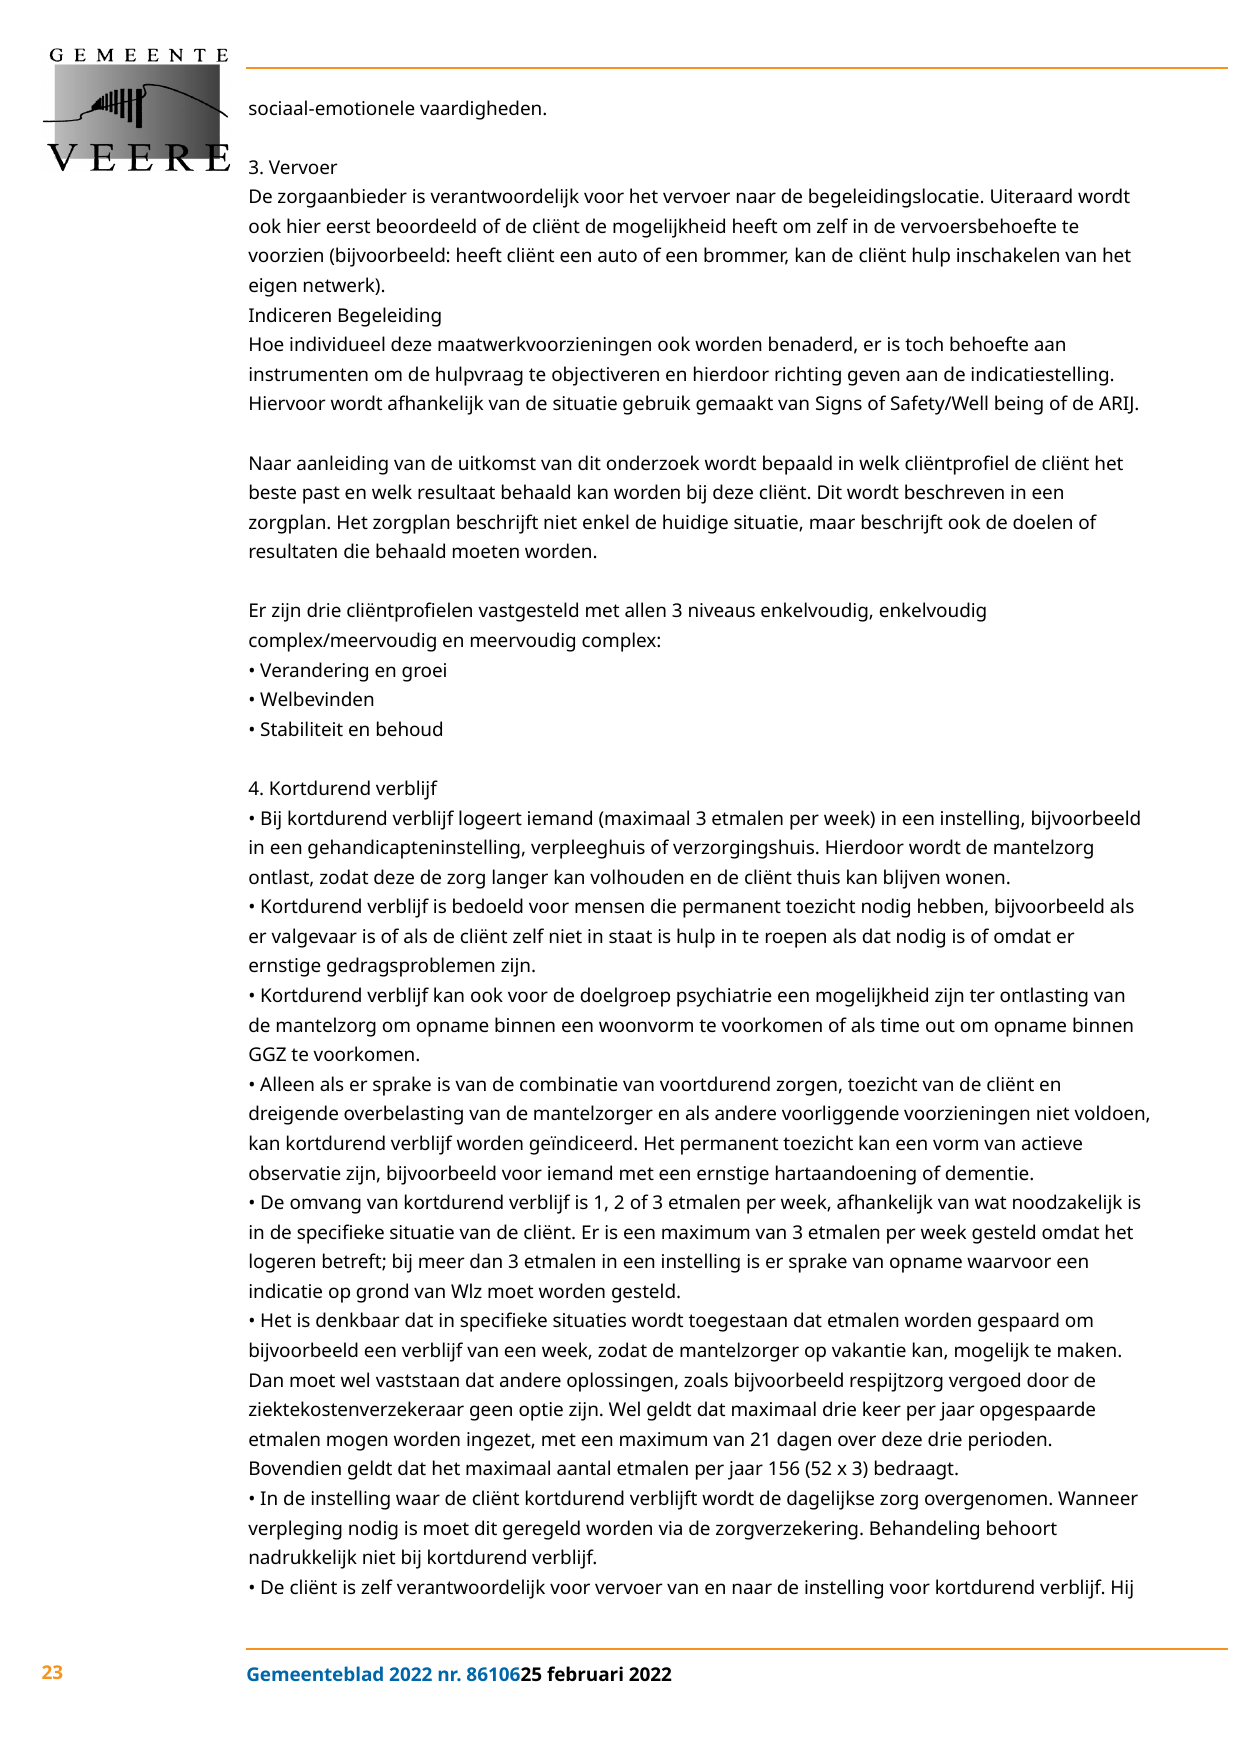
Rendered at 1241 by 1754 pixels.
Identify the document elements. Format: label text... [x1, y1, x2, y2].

text • Alleen als er sprake is van de combinatie van voortdurend zorgen, toezicht van de cliënt en dreigende overbelasting van de mantelzorger en als andere voorliggende voorzieningen niet voldoen, kan kortdurend verblijf worden geïndiceerd. Het permanent toezicht kan een vorm van actieve observatie zijn, bijvoorbeeld voor iemand met een ernstige hartaandoening of dementie. [248, 1071, 1152, 1186]
text • Verandering en groei [248, 657, 1152, 683]
text • De omvang van kortdurend verblijf is 1, 2 of 3 etmalen per week, afhankelijk van wat noodzakelijk is in de specifieke situatie van de cliënt. Er is een maximum van 3 etmalen per week gesteld omdat het logeren betreft; bij meer dan 3 etmalen in een instelling is er sprake van opname waarvoor een indicatie op grond van Wlz moet worden gesteld. [248, 1189, 1152, 1304]
text • Welbevinden [248, 686, 1152, 712]
text 3. Vervoer [248, 154, 1152, 180]
text Hoe individueel deze maatwerkvoorzieningen ook worden benaderd, er is toch behoefte aan instrumenten om de hulpvraag te objectiveren en hierdoor richting geven aan de indicatiestelling. Hiervoor wordt afhankelijk van de situatie gebruik gemaakt van Signs of Safety/Well being of de ARIJ. [248, 331, 1152, 416]
text • In de instelling waar de cliënt kortdurend verblijft wordt de dagelijkse zorg overgenomen. Wanneer verpleging nodig is moet dit geregeld worden via de zorgverzekering. Behandeling behoort nadrukkelijk niet bij kortdurend verblijf. [248, 1485, 1152, 1570]
picture [41, 47, 231, 172]
text • Het is denkbaar dat in specifieke situaties wordt toegestaan dat etmalen worden gespaard om bijvoorbeeld een verblijf van een week, zodat de mantelzorger op vakantie kan, mogelijk te maken. Dan moet wel vaststaan dat andere oplossingen, zoals bijvoorbeeld respijtzorg vergoed door de ziektekostenverzekeraar geen optie zijn. Wel geldt dat maximaal drie keer per jaar opgespaarde etmalen mogen worden ingezet, met een maximum van 21 dagen over deze drie perioden. Bovendien geldt dat het maximaal aantal etmalen per jaar 156 (52 x 3) bedraagt. [248, 1308, 1152, 1481]
text • De cliënt is zelf verantwoordelijk voor vervoer van en naar de instelling voor kortdurend verblijf. Hij [248, 1574, 1152, 1600]
text • Stabiliteit en behoud [248, 716, 1152, 742]
text sociaal-emotionele vaardigheden. [248, 95, 1152, 121]
text 4. Kortdurend verblijf [248, 775, 1152, 801]
text Naar aanleiding van de uitkomst van dit onderzoek wordt bepaald in welk cliëntprofiel de cliënt het beste past en welk resultaat behaald kan worden bij deze cliënt. Dit wordt beschreven in een zorgplan. Het zorgplan beschrijft niet enkel de huidige situatie, maar beschrijft ook de doelen of resultaten die behaald moeten worden. [248, 450, 1152, 564]
text Indiceren Begeleiding [248, 302, 1152, 328]
text • Bij kortdurend verblijf logeert iemand (maximaal 3 etmalen per week) in een instelling, bijvoorbeeld in een gehandicapteninstelling, verpleeghuis of verzorgingshuis. Hierdoor wordt de mantelzorg ontlast, zodat deze de zorg langer kan volhouden en de cliënt thuis kan blijven wonen. [248, 805, 1152, 890]
text Er zijn drie cliëntprofielen vastgesteld met allen 3 niveaus enkelvoudig, enkelvoudig complex/meervoudig en meervoudig complex: [248, 598, 1152, 653]
text De zorgaanbieder is verantwoordelijk voor het vervoer naar de begeleidingslocatie. Uiteraard wordt ook hier eerst beoordeeld of de cliënt de mogelijkheid heeft om zelf in de vervoersbehoefte te voorzien (bijvoorbeeld: heeft cliënt een auto of een brommer, kan de cliënt hulp inschakelen van het eigen netwerk). [248, 183, 1152, 298]
text • Kortdurend verblijf is bedoeld voor mensen die permanent toezicht nodig hebben, bijvoorbeeld als er valgevaar is of als de cliënt zelf niet in staat is hulp in te roepen als dat nodig is of omdat er ernstige gedragsproblemen zijn. [248, 893, 1152, 978]
text • Kortdurend verblijf kan ook voor de doelgroep psychiatrie een mogelijkheid zijn ter ontlasting van de mantelzorg om opname binnen een woonvorm te voorkomen of als time out om opname binnen GGZ te voorkomen. [248, 982, 1152, 1067]
